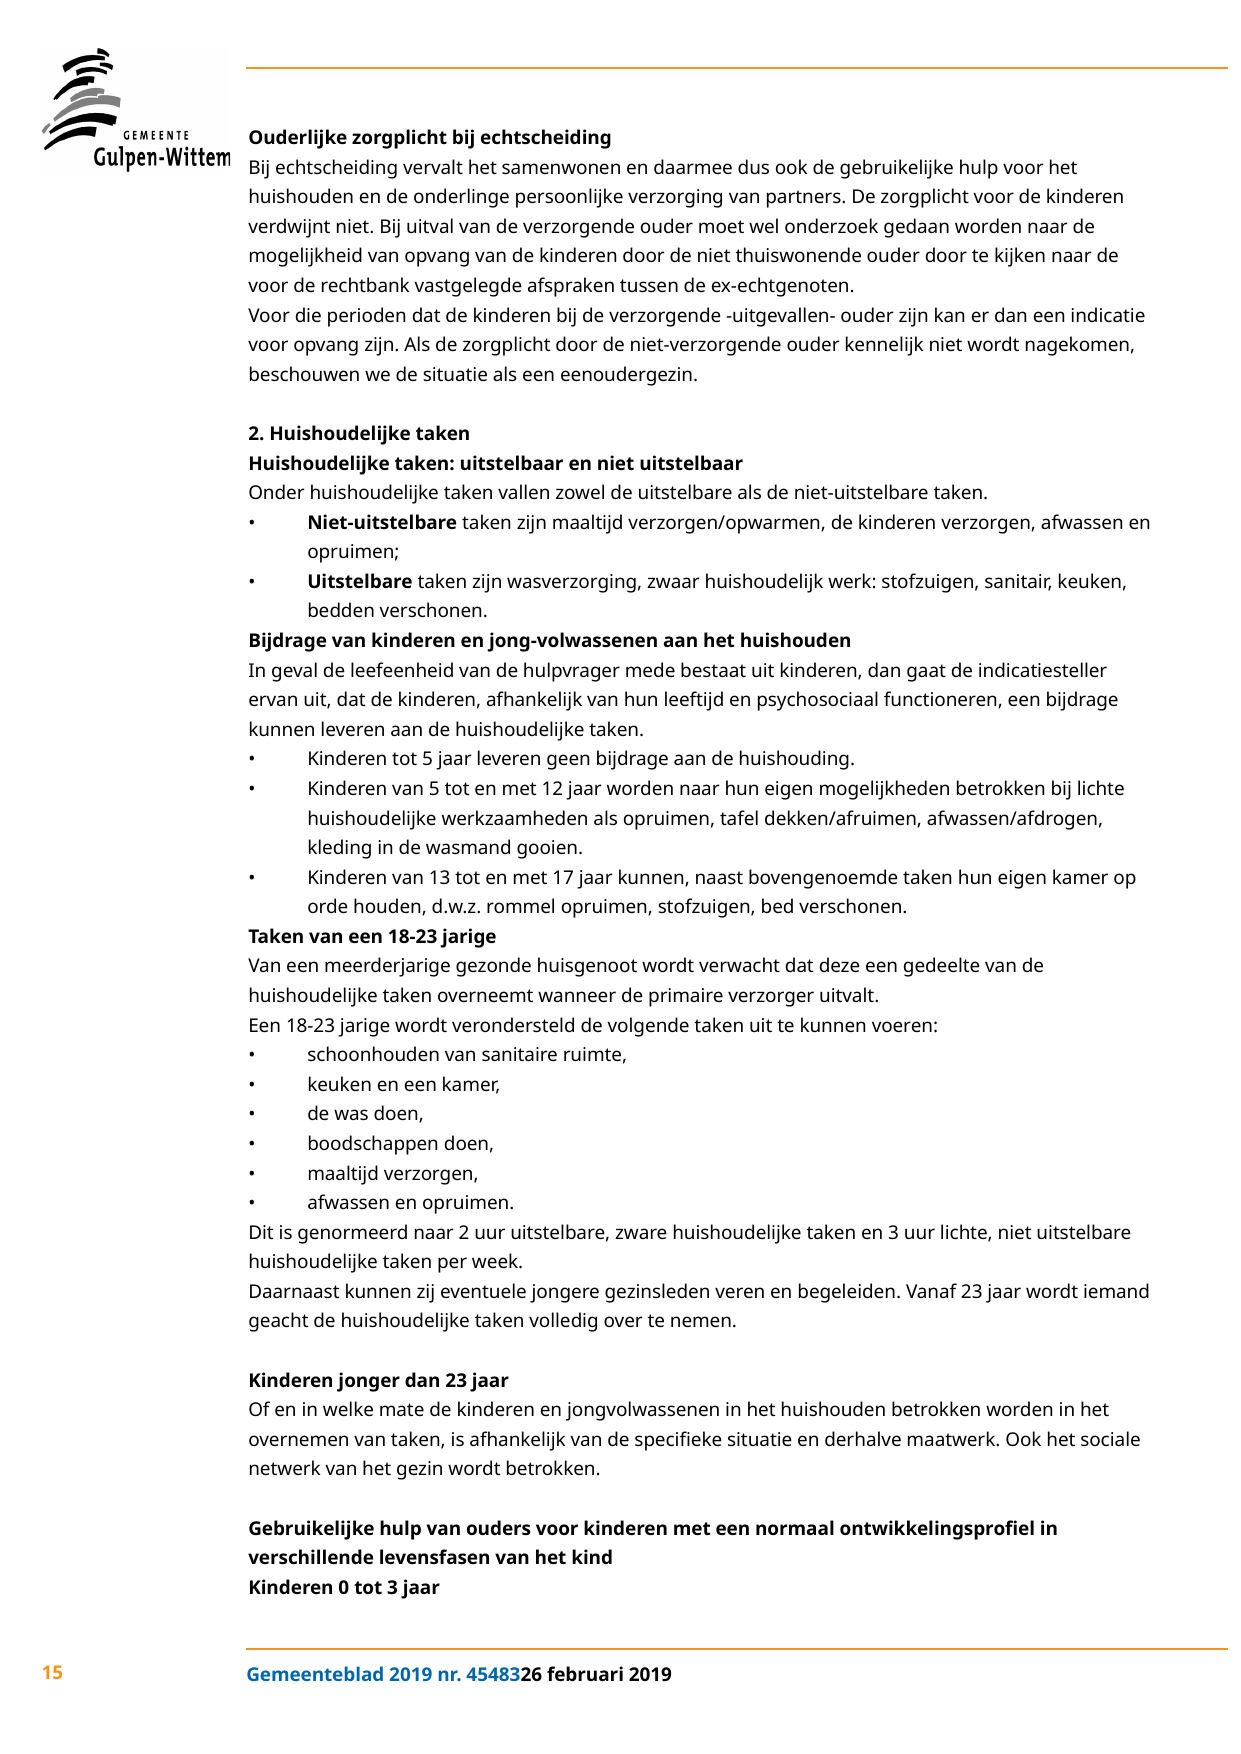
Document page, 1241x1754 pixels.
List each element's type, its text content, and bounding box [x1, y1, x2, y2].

picture [41, 47, 231, 172]
text Taken van een 18-23 jarige [248, 923, 1152, 949]
text Bijdrage van kinderen en jong-volwassenen aan het huishouden [248, 627, 1152, 653]
list schoonhouden van sanitaire ruimte, [248, 1041, 1152, 1067]
list Niet-uitstelbare taken zijn maaltijd verzorgen/opwarmen, de kinderen verzorgen, afwassen en opruimen; [248, 509, 1152, 564]
text Daarnaast kunnen zij eventuele jongere gezinsleden veren en begeleiden. Vanaf 23 jaar wordt iemand geacht de huishoudelijke taken volledig over te nemen. [248, 1278, 1152, 1333]
text Kinderen jonger dan 23 jaar [248, 1367, 1152, 1393]
text Of en in welke mate de kinderen en jongvolwassenen in het huishouden betrokken worden in het overnemen van taken, is afhankelijk van de specifieke situatie en derhalve maatwerk. Ook het sociale netwerk van het gezin wordt betrokken. [248, 1396, 1152, 1481]
text Gebruikelijke hulp van ouders voor kinderen met een normaal ontwikkelingsprofiel in verschillende levensfasen van het kind [248, 1515, 1152, 1570]
list boodschappen doen, [248, 1130, 1152, 1156]
text Van een meerderjarige gezonde huisgenoot wordt verwacht dat deze een gedeelte van de huishoudelijke taken overneemt wanneer de primaire verzorger uitvalt. [248, 953, 1152, 1008]
text Dit is genormeerd naar 2 uur uitstelbare, zware huishoudelijke taken en 3 uur lichte, niet uitstelbare huishoudelijke taken per week. [248, 1219, 1152, 1274]
text Ouderlijke zorgplicht bij echtscheiding [248, 124, 1152, 150]
text In geval de leefeenheid van de hulpvrager mede bestaat uit kinderen, dan gaat de indicatiesteller ervan uit, dat de kinderen, afhankelijk van hun leeftijd en psychosociaal functioneren, een bijdrage kunnen leveren aan de huishoudelijke taken. [248, 657, 1152, 742]
text Onder huishoudelijke taken vallen zowel de uitstelbare als de niet-uitstelbare taken. [248, 479, 1152, 505]
list de was doen, [248, 1101, 1152, 1126]
list maaltijd verzorgen, [248, 1160, 1152, 1186]
text Kinderen 0 tot 3 jaar [248, 1574, 1152, 1600]
text Voor die perioden dat de kinderen bij de verzorgende -uitgevallen- ouder zijn kan er dan een indicatie voor opvang zijn. Als de zorgplicht door de niet-verzorgende ouder kennelijk niet wordt nagekomen, beschouwen we de situatie als een eenoudergezin. [248, 302, 1152, 387]
list Kinderen van 13 tot en met 17 jaar kunnen, naast bovengenoemde taken hun eigen kamer op orde houden, d.w.z. rommel opruimen, stofzuigen, bed verschonen. [248, 864, 1152, 919]
text Huishoudelijke taken: uitstelbaar en niet uitstelbaar [248, 450, 1152, 476]
list afwassen en opruimen. [248, 1189, 1152, 1215]
text Bij echtscheiding vervalt het samenwonen en daarmee dus ook de gebruikelijke hulp voor het huishouden en de onderlinge persoonlijke verzorging van partners. De zorgplicht voor de kinderen verdwijnt niet. Bij uitval van de verzorgende ouder moet wel onderzoek gedaan worden naar de mogelijkheid van opvang van de kinderen door de niet thuiswonende ouder door te kijken naar de voor de rechtbank vastgelegde afspraken tussen de ex-echtgenoten. [248, 154, 1152, 298]
list Kinderen tot 5 jaar leveren geen bijdrage aan de huishouding. [248, 746, 1152, 771]
list Uitstelbare taken zijn wasverzorging, zwaar huishoudelijk werk: stofzuigen, sanitair, keuken, bedden verschonen. [248, 568, 1152, 623]
list Kinderen van 5 tot en met 12 jaar worden naar hun eigen mogelijkheden betrokken bij lichte huishoudelijke werkzaamheden als opruimen, tafel dekken/afruimen, afwassen/afdrogen, kleding in de wasmand gooien. [248, 775, 1152, 860]
list keuken en een kamer, [248, 1071, 1152, 1097]
text 2. Huishoudelijke taken [248, 420, 1152, 446]
text Een 18-23 jarige wordt verondersteld de volgende taken uit te kunnen voeren: [248, 1012, 1152, 1038]
